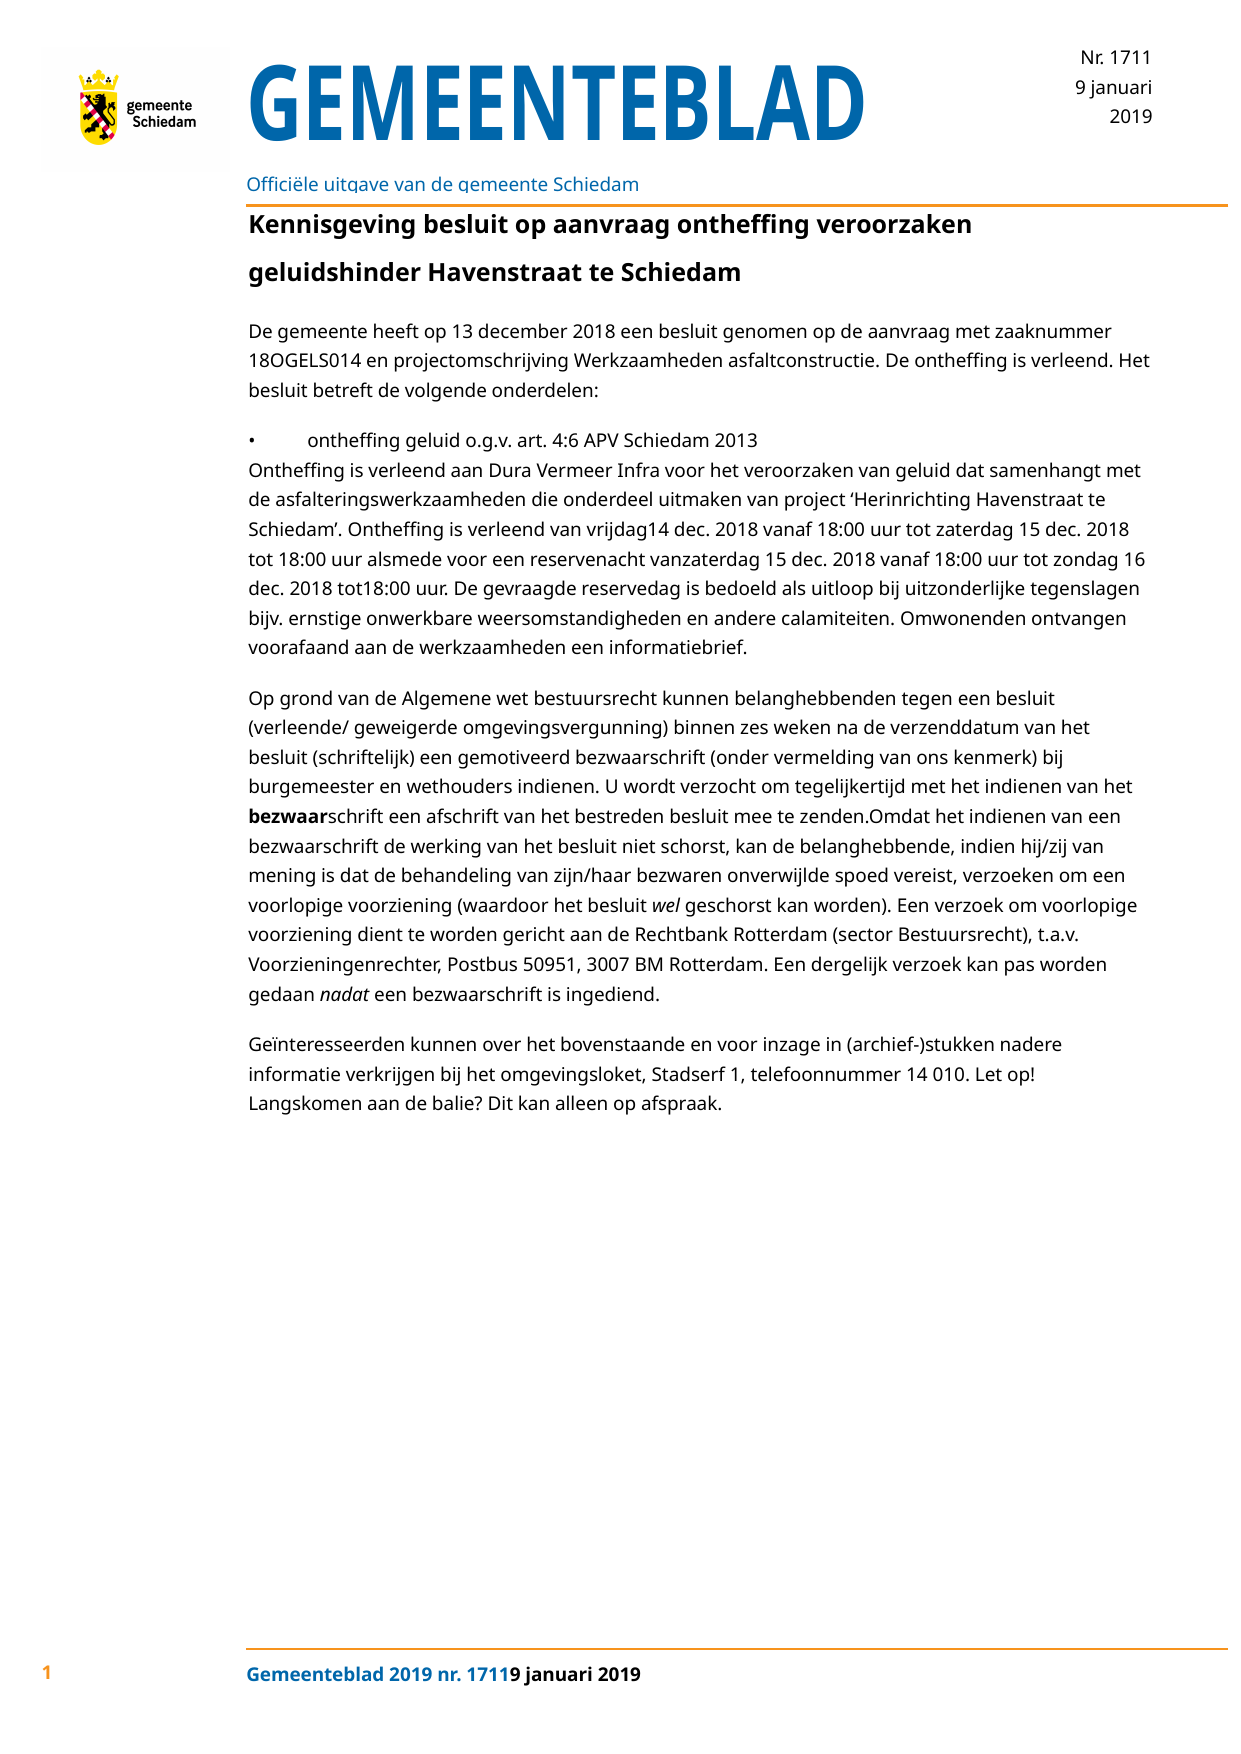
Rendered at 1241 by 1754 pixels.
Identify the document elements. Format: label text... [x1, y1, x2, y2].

list ontheffing geluid o.g.v. art. 4:6 APV Schiedam 2013 [248, 427, 1152, 453]
text Ontheffing is verleend aan Dura Vermeer Infra voor het veroorzaken van geluid dat samenhangt met de asfalteringswerkzaamheden die onderdeel uitmaken van project ‘Herinrichting Havenstraat te Schiedam’. Ontheffing is verleend van vrijdag14 dec. 2018 vanaf 18:00 uur tot zaterdag 15 dec. 2018 tot 18:00 uur alsmede voor een reservenacht vanzaterdag 15 dec. 2018 vanaf 18:00 uur tot zondag 16 dec. 2018 tot18:00 uur. De gevraagde reservedag is bedoeld als uitloop bij uitzonderlijke tegenslagen bijv. ernstige onwerkbare weersomstandigheden en andere calamiteiten. Omwonenden ontvangen voorafaand aan de werkzaamheden een informatiebrief. [248, 457, 1152, 660]
text Kennisgeving besluit op aanvraag ontheffing veroorzaken geluidshinder Havenstraat te Schiedam [248, 207, 1152, 288]
text De gemeente heeft op 13 december 2018 een besluit genomen op de aanvraag met zaaknummer 18OGELS014 en projectomschrijving Werkzaamheden asfaltconstructie. De ontheffing is verleend. Het besluit betreft de volgende onderdelen: [248, 318, 1152, 403]
text Op grond van de Algemene wet bestuursrecht kunnen belanghebbenden tegen een besluit (verleende/ geweigerde omgevingsvergunning) binnen zes weken na de verzenddatum van het besluit (schriftelijk) een gemotiveerd bezwaarschrift (onder vermelding van ons kenmerk) bij burgemeester en wethouders indienen. U wordt verzocht om tegelijkertijd met het indienen van het bezwaarschrift een afschrift van het bestreden besluit mee te zenden.Omdat het indienen van een bezwaarschrift de werking van het besluit niet schorst, kan de belanghebbende, indien hij/zij van mening is dat de behandeling van zijn/haar bezwaren onverwijlde spoed vereist, verzoeken om een voorlopige voorziening (waardoor het besluit wel geschorst kan worden). Een verzoek om voorlopige voorziening dient te worden gericht aan de Rechtbank Rotterdam (sector Bestuursrecht), t.a.v. Voorzieningenrechter, Postbus 50951, 3007 BM Rotterdam. Een dergelijk verzoek kan pas worden gedaan nadat een bezwaarschrift is ingediend. [248, 685, 1152, 1007]
picture [41, 47, 231, 172]
text Geïnteresseerden kunnen over het bovenstaande en voor inzage in (archief-)stukken nadere informatie verkrijgen bij het omgevingsloket, Stadserf 1, telefoonnummer 14 010. Let op! Langskomen aan de balie? Dit kan alleen op afspraak. [248, 1031, 1152, 1116]
